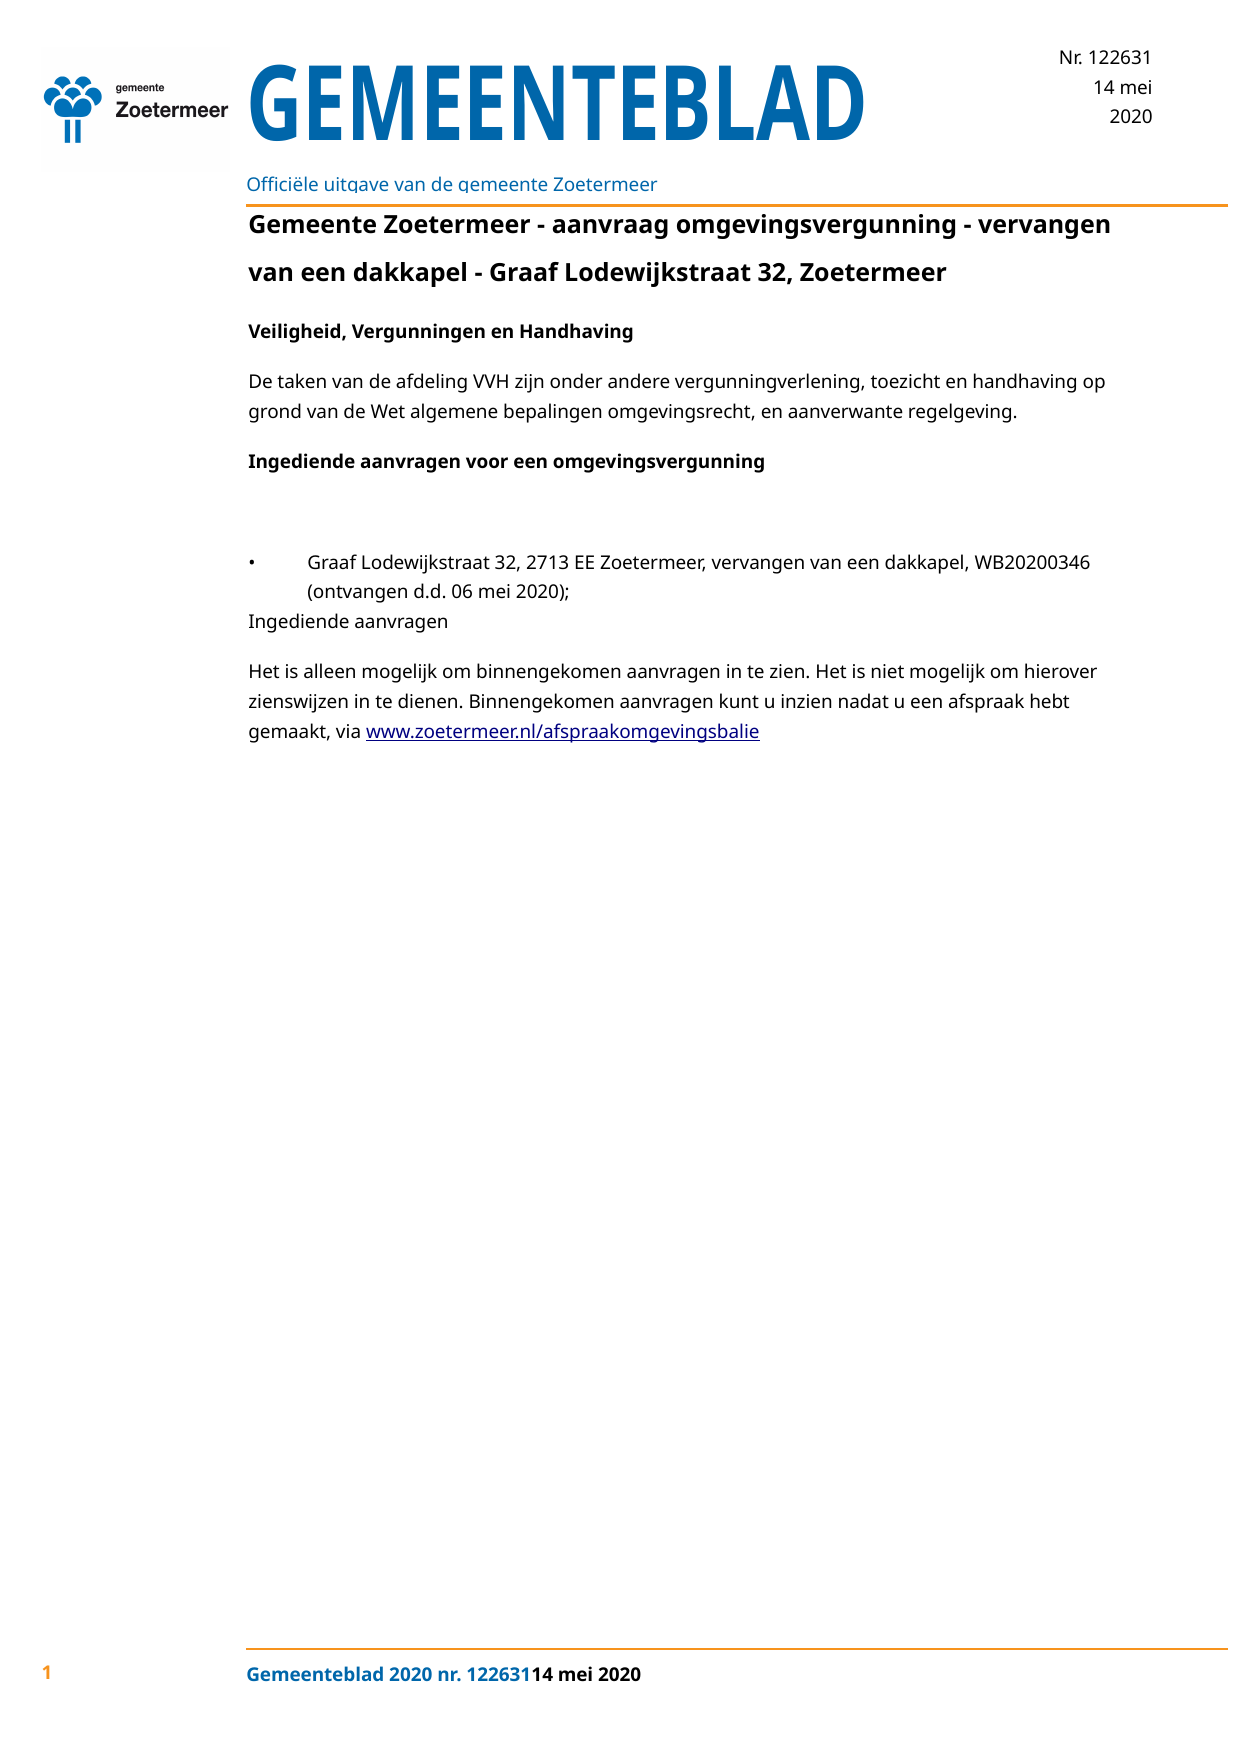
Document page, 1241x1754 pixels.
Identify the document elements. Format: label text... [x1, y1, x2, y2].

text Veiligheid, Vergunningen en Handhaving [248, 318, 1152, 344]
text De taken van de afdeling VVH zijn onder andere vergunningverlening, toezicht en handhaving op grond van de Wet algemene bepalingen omgevingsrecht, en aanverwante regelgeving. [248, 368, 1152, 424]
text Gemeente Zoetermeer - aanvraag omgevingsvergunning - vervangen van een dakkapel - Graaf Lodewijkstraat 32, Zoetermeer [248, 207, 1152, 288]
list Graaf Lodewijkstraat 32, 2713 EE Zoetermeer, vervangen van een dakkapel, WB20200346 (ontvangen d.d. 06 mei 2020); [248, 549, 1152, 604]
text Het is alleen mogelijk om binnengekomen aanvragen in te zien. Het is niet mogelijk om hierover zienswijzen in te dienen. Binnengekomen aanvragen kunt u inzien nadat u een afspraak hebt gemaakt, via www.zoetermeer.nl/afspraakomgevingsbalie [248, 659, 1152, 744]
picture [41, 47, 231, 172]
text Ingediende aanvragen voor een omgevingsvergunning [248, 448, 1152, 474]
text Ingediende aanvragen [248, 608, 1152, 634]
